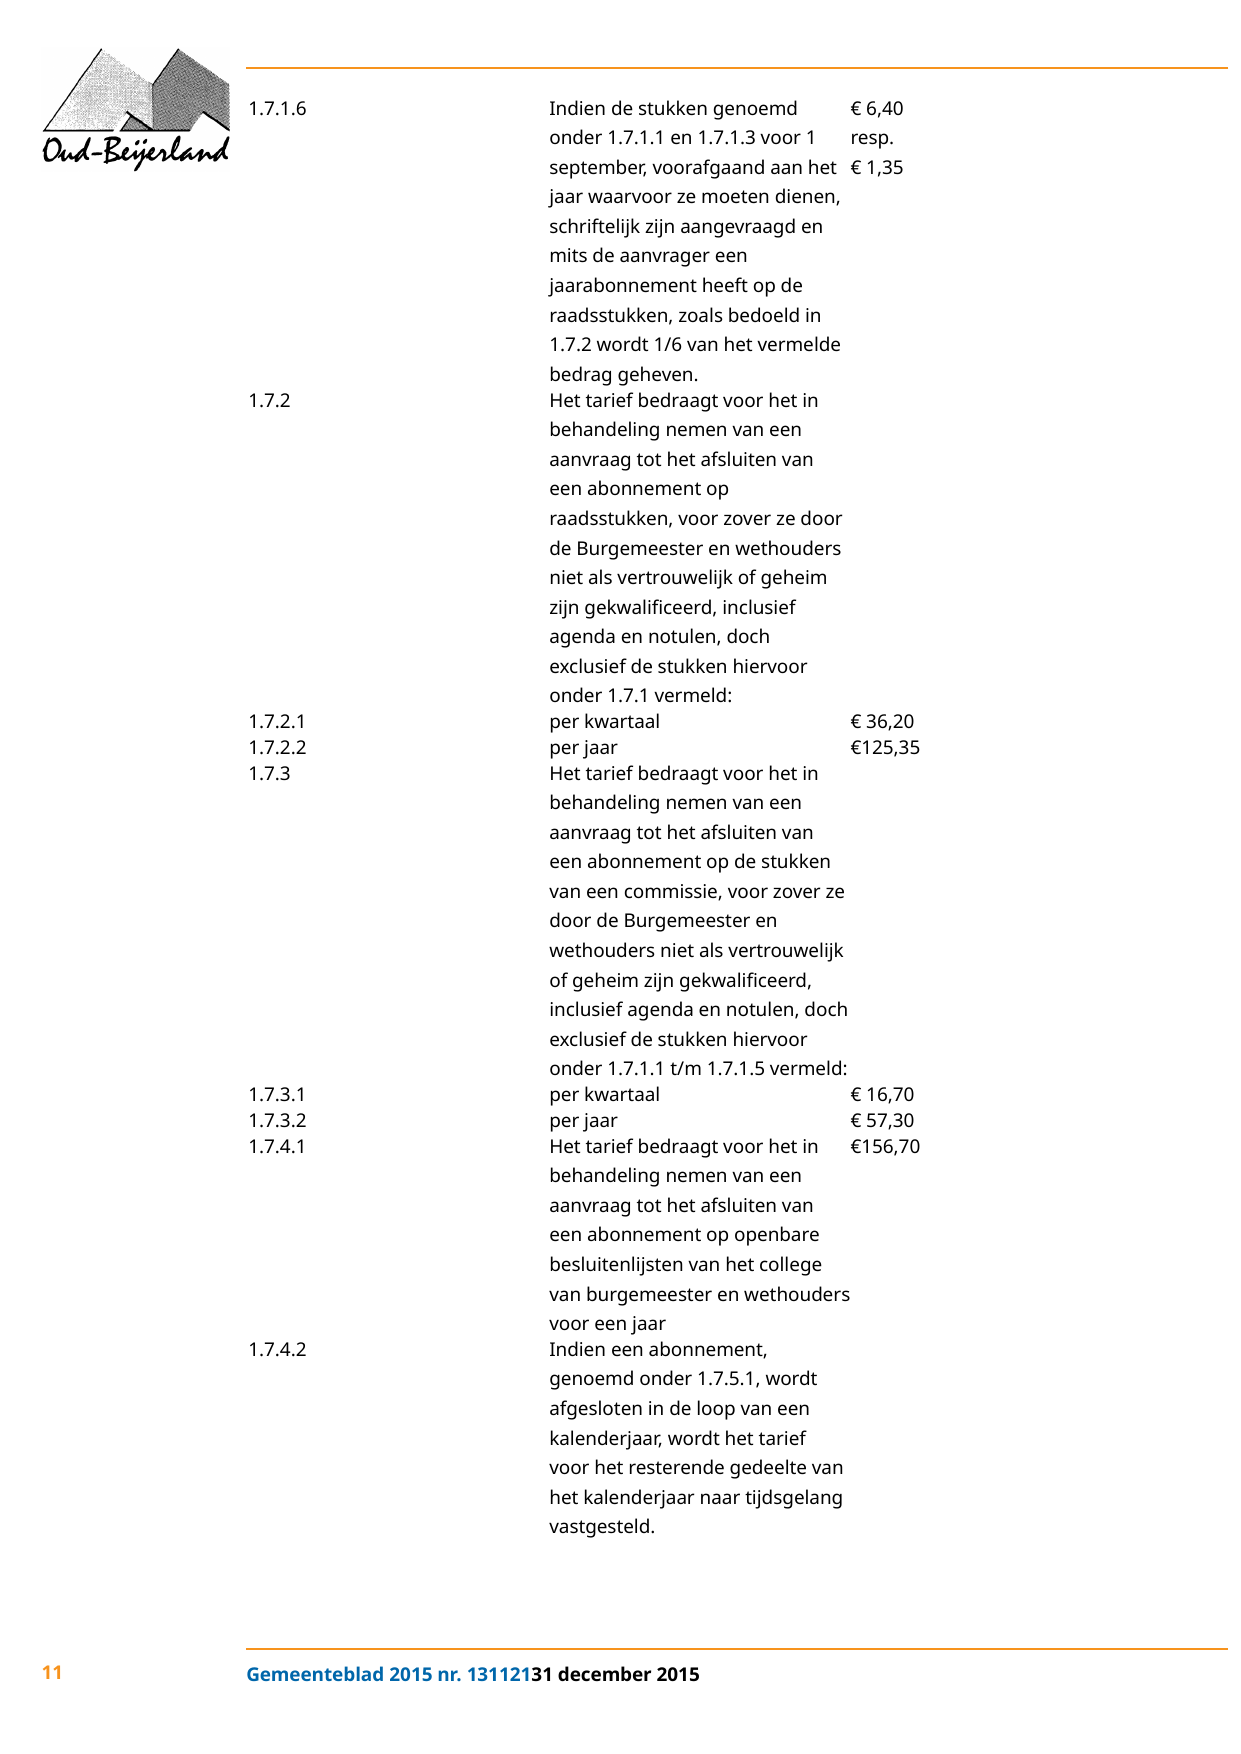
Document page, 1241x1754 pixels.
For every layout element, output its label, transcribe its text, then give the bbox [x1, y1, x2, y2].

table_cell 1.7.2.1 [248, 708, 549, 734]
table_cell per jaar [549, 1107, 850, 1133]
table_cell €125,35 [850, 734, 1152, 760]
table_cell Indien de stukken genoemd onder 1.7.1.1 en 1.7.1.3 voor 1 september, voorafgaand aan het jaar waarvoor ze moeten dienen, schriftelijk zijn aangevraagd en mits de aanvrager een jaarabonnement heeft op de raadsstukken, zoals bedoeld in 1.7.2 wordt 1/6 van het vermelde bedrag geheven. [549, 95, 850, 387]
table_cell € 36,20 [850, 708, 1152, 734]
table_cell 1.7.3.2 [248, 1107, 549, 1133]
table_cell € 57,30 [850, 1107, 1152, 1133]
table_cell 1.7.4.1 [248, 1133, 549, 1336]
table_cell €156,70 [850, 1133, 1152, 1336]
table_cell 1.7.3.1 [248, 1081, 549, 1107]
table_cell per jaar [549, 734, 850, 760]
table_cell per kwartaal [549, 1081, 850, 1107]
table_cell [850, 760, 1152, 1081]
table_cell 1.7.3 [248, 760, 549, 1081]
table_cell [850, 387, 1152, 708]
table_cell Het tarief bedraagt voor het in behandeling nemen van een aanvraag tot het afsluiten van een abonnement op de stukken van een commissie, voor zover ze door de Burgemeester en wethouders niet als vertrouwelijk of geheim zijn gekwalificeerd, inclusief agenda en notulen, doch exclusief de stukken hiervoor onder 1.7.1.1 t/m 1.7.1.5 vermeld: [549, 760, 850, 1081]
table_cell 1.7.1.6 [248, 95, 549, 387]
table_cell Indien een abonnement, genoemd onder 1.7.5.1, wordt afgesloten in de loop van een kalenderjaar, wordt het tarief voor het resterende gedeelte van het kalenderjaar naar tijdsgelang vastgesteld. [549, 1336, 850, 1539]
table_cell Het tarief bedraagt voor het in behandeling nemen van een aanvraag tot het afsluiten van een abonnement op raadsstukken, voor zover ze door de Burgemeester en wethouders niet als vertrouwelijk of geheim zijn gekwalificeerd, inclusief agenda en notulen, doch exclusief de stukken hiervoor onder 1.7.1 vermeld: [549, 387, 850, 708]
table_cell Het tarief bedraagt voor het in behandeling nemen van een aanvraag tot het afsluiten van een abonnement op openbare besluitenlijsten van het college van burgemeester en wethouders voor een jaar [549, 1133, 850, 1336]
picture [41, 47, 231, 172]
table_cell per kwartaal [549, 708, 850, 734]
table_cell 1.7.2 [248, 387, 549, 708]
table_cell € 16,70 [850, 1081, 1152, 1107]
table_cell 1.7.4.2 [248, 1336, 549, 1539]
table_cell 1.7.2.2 [248, 734, 549, 760]
table_cell € 6,40 resp. € 1,35 [850, 95, 1152, 387]
table_cell [850, 1336, 1152, 1539]
